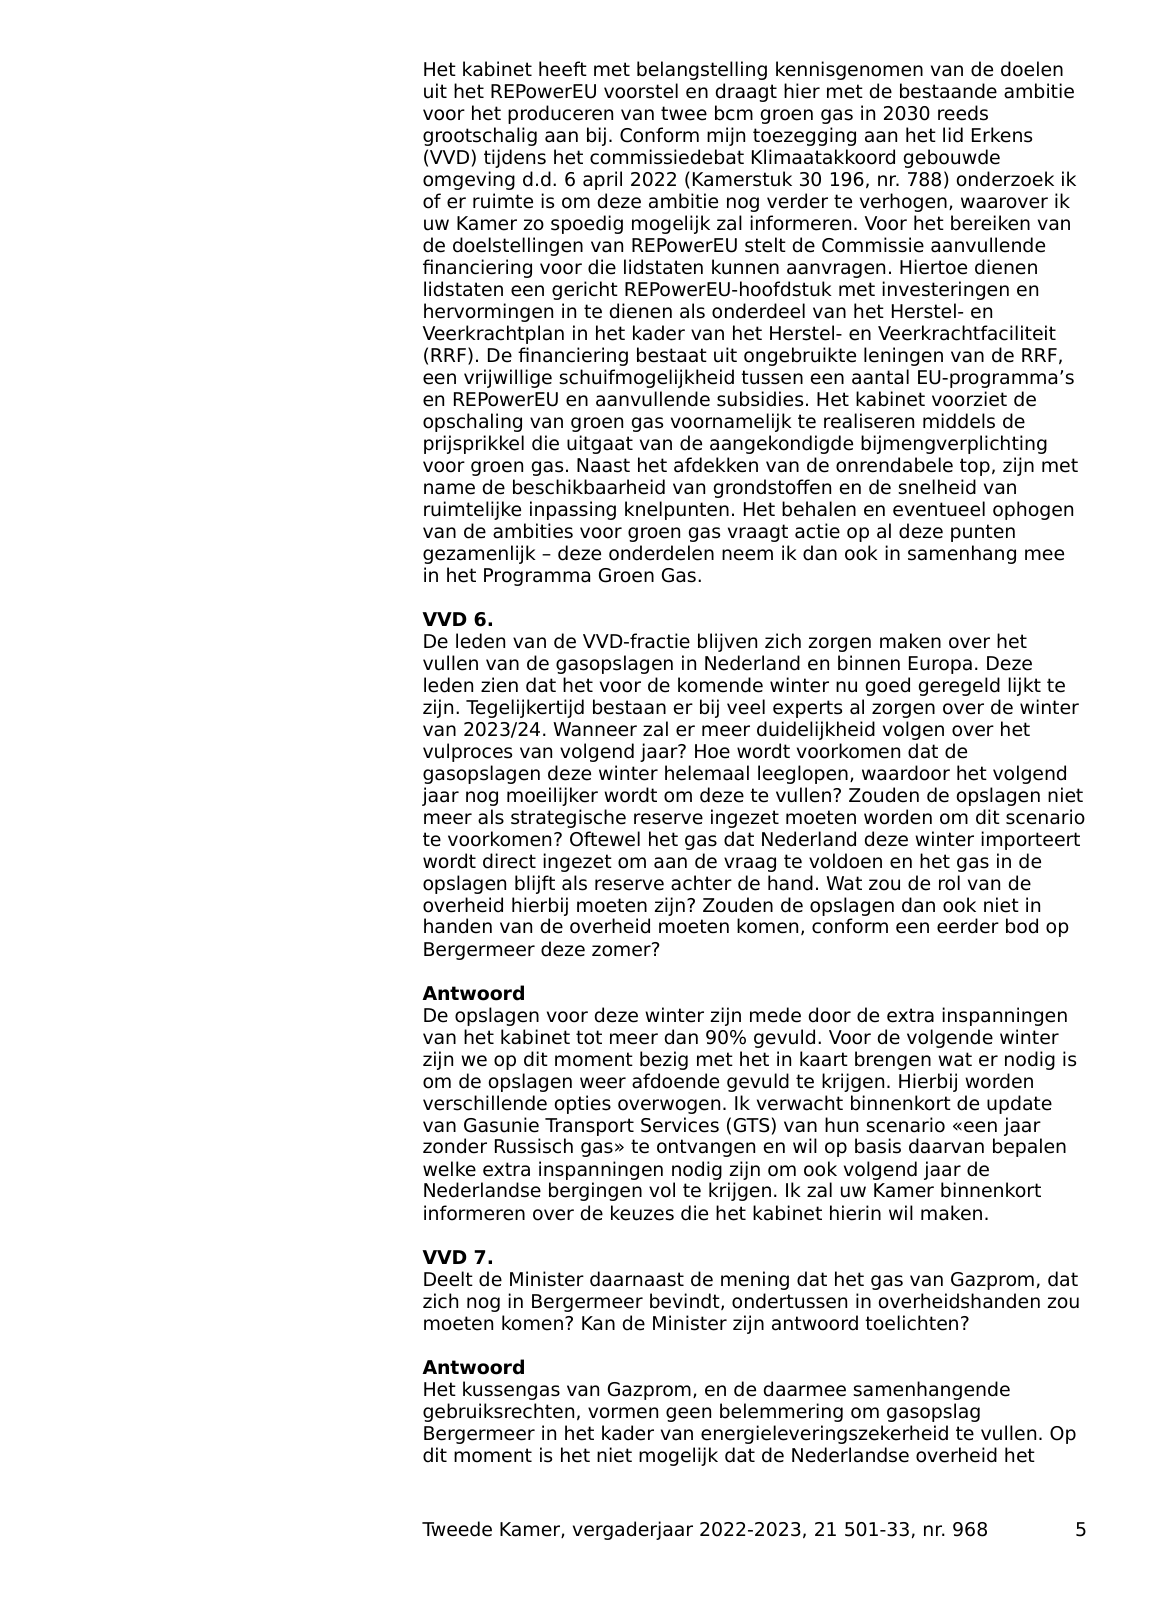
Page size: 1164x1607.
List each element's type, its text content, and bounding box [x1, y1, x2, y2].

text Antwoord [422, 1357, 1087, 1379]
text Deelt de Minister daarnaast de mening dat het gas van Gazprom, dat zich nog in Bergermeer bevindt, ondertussen in overheidshanden zou moeten komen? Kan de Minister zijn antwoord toelichten? [422, 1268, 1087, 1334]
text VVD 6. [422, 609, 1087, 631]
text De opslagen voor deze winter zijn mede door de extra inspanningen van het kabinet tot meer dan 90% gevuld. Voor de volgende winter zijn we op dit moment bezig met het in kaart brengen wat er nodig is om de opslagen weer afdoende gevuld te krijgen. Hierbij worden verschillende opties overwogen. Ik verwacht binnenkort de update van Gasunie Transport Services (GTS) van hun scenario «een jaar zonder Russisch gas» te ontvangen en wil op basis daarvan bepalen welke extra inspanningen nodig zijn om ook volgend jaar de Nederlandse bergingen vol te krijgen. Ik zal uw Kamer binnenkort informeren over de keuzes die het kabinet hierin wil maken. [422, 1004, 1087, 1224]
text Antwoord [422, 983, 1087, 1004]
text De leden van de VVD-fractie blijven zich zorgen maken over het vullen van de gasopslagen in Nederland en binnen Europa. Deze leden zien dat het voor de komende winter nu goed geregeld lijkt te zijn. Tegelijkertijd bestaan er bij veel experts al zorgen over de winter van 2023/24. Wanneer zal er meer duidelijkheid volgen over het vulproces van volgend jaar? Hoe wordt voorkomen dat de gasopslagen deze winter helemaal leeglopen, waardoor het volgend jaar nog moeilijker wordt om deze te vullen? Zouden de opslagen niet meer als strategische reserve ingezet moeten worden om dit scenario te voorkomen? Oftewel het gas dat Nederland deze winter importeert wordt direct ingezet om aan de vraag te voldoen en het gas in de opslagen blijft als reserve achter de hand. Wat zou de rol van de overheid hierbij moeten zijn? Zouden de opslagen dan ook niet in handen van de overheid moeten komen, conform een eerder bod op Bergermeer deze zomer? [422, 631, 1087, 960]
text VVD 7. [422, 1247, 1087, 1268]
text Het kussengas van Gazprom, en de daarmee samenhangende gebruiksrechten, vormen geen belemmering om gasopslag Bergermeer in het kader van energieleveringszekerheid te vullen. Op dit moment is het niet mogelijk dat de Nederlandse overheid het [422, 1379, 1087, 1467]
text Het kabinet heeft met belangstelling kennisgenomen van de doelen uit het REPowerEU voorstel en draagt hier met de bestaande ambitie voor het produceren van twee bcm groen gas in 2030 reeds grootschalig aan bij. Conform mijn toezegging aan het lid Erkens (VVD) tijdens het commissiedebat Klimaatakkoord gebouwde omgeving d.d. 6 april 2022 (Kamerstuk 30 196, nr. 788) onderzoek ik of er ruimte is om deze ambitie nog verder te verhogen, waarover ik uw Kamer zo spoedig mogelijk zal informeren. Voor het bereiken van de doelstellingen van REPowerEU stelt de Commissie aanvullende financiering voor die lidstaten kunnen aanvragen. Hiertoe dienen lidstaten een gericht REPowerEU-hoofdstuk met investeringen en hervormingen in te dienen als onderdeel van het Herstel- en Veerkrachtplan in het kader van het Herstel- en Veerkrachtfaciliteit (RRF). De financiering bestaat uit ongebruikte leningen van de RRF, een vrijwillige schuifmogelijkheid tussen een aantal EU-programma’s en REPowerEU en aanvullende subsidies. Het kabinet voorziet de opschaling van groen gas voornamelijk te realiseren middels de prijsprikkel die uitgaat van de aangekondigde bijmengverplichting voor groen gas. Naast het afdekken van de onrendabele top, zijn met name de beschikbaarheid van grondstoffen en de snelheid van ruimtelijke inpassing knelpunten. Het behalen en eventueel ophogen van de ambities voor groen gas vraagt actie op al deze punten gezamenlijk – deze onderdelen neem ik dan ook in samenhang mee in het Programma Groen Gas. [422, 59, 1087, 587]
